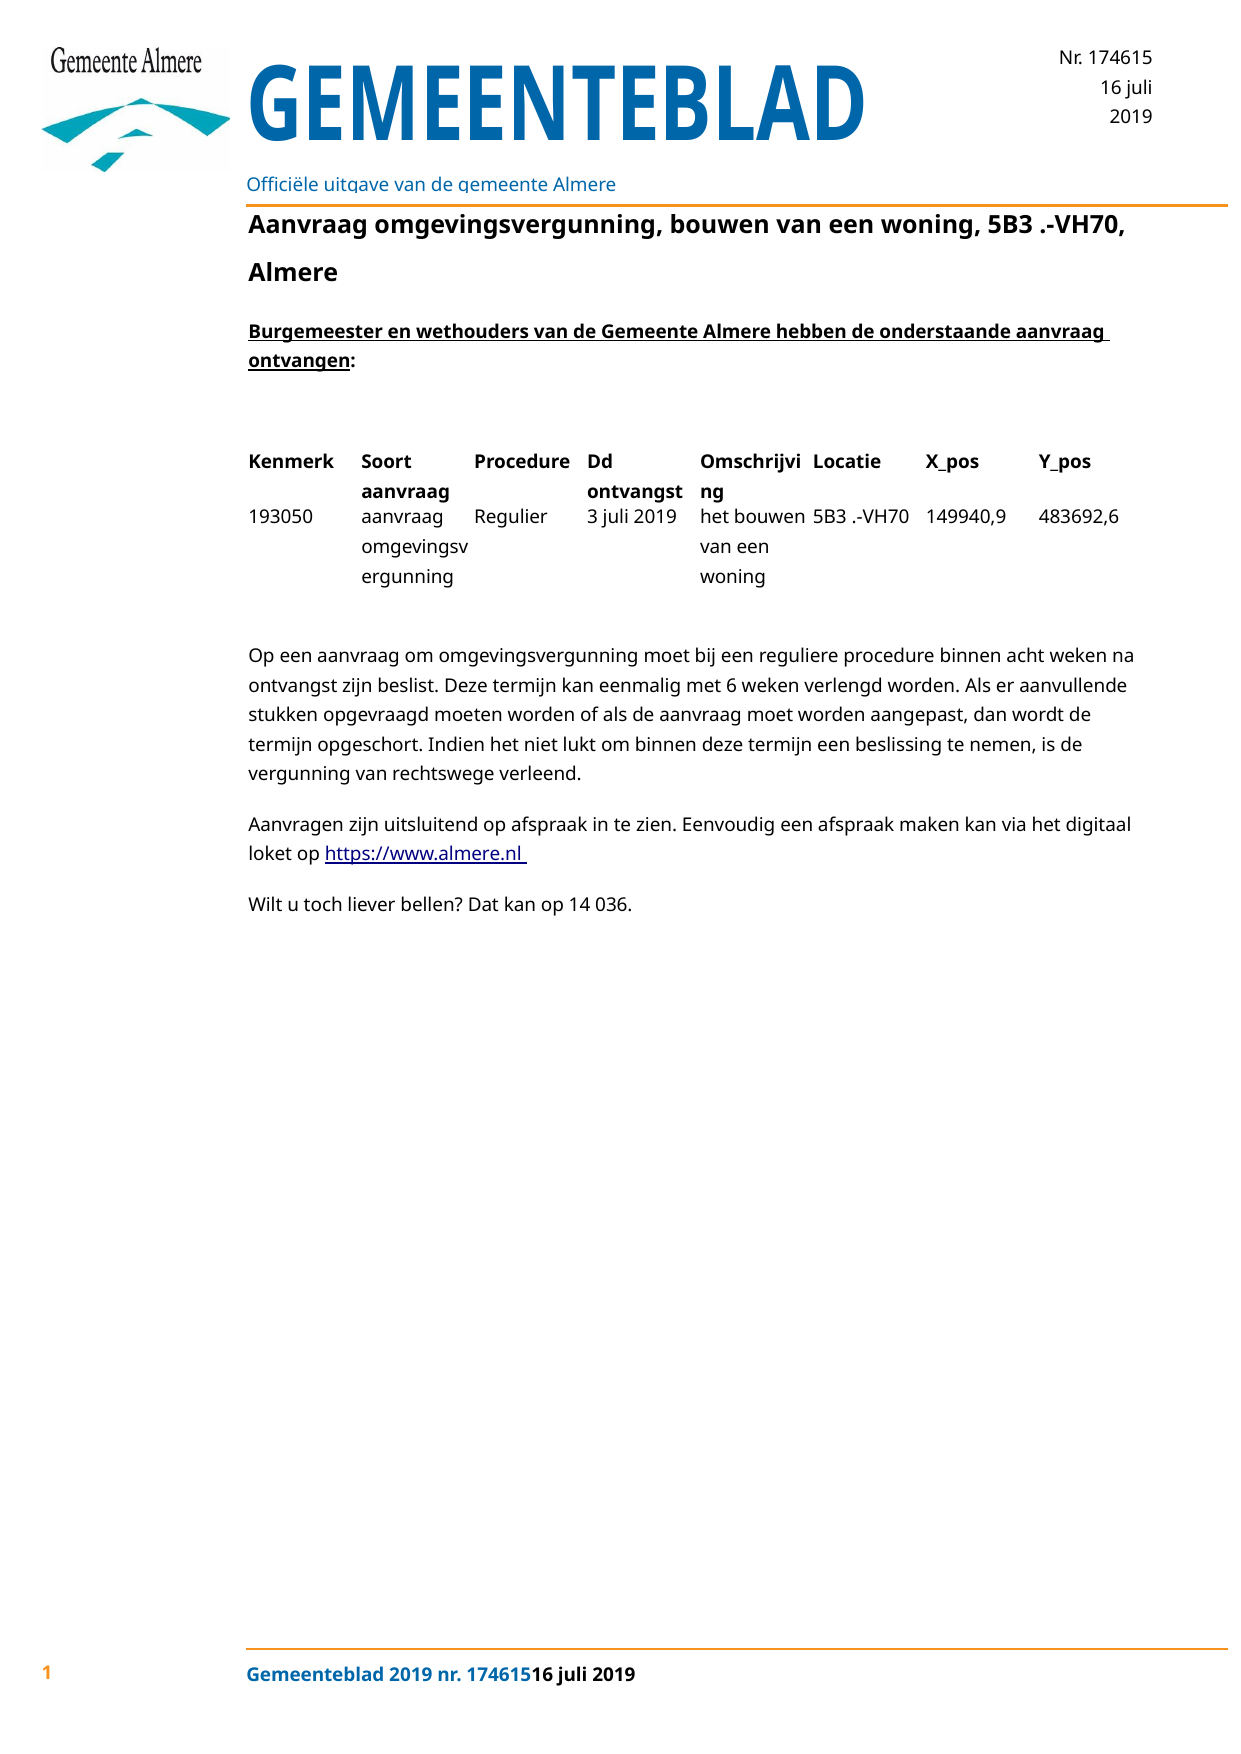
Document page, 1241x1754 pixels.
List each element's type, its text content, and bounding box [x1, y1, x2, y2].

table_cell 483692,6 [1039, 504, 1152, 589]
table_cell 5B3 .-VH70 [813, 504, 926, 589]
text Wilt u toch liever bellen? Dat kan op 14 036. [248, 891, 1152, 917]
text Aanvraag omgevingsvergunning, bouwen van een woning, 5B3 .-VH70, Almere [248, 207, 1152, 288]
table_header Y_pos [1039, 449, 1152, 504]
table_cell 149940,9 [926, 504, 1038, 589]
table_header Dd ontvangst [587, 449, 700, 504]
table_header Locatie [813, 449, 926, 504]
table_header Soort aanvraag [361, 449, 474, 504]
table_header Kenmerk [248, 449, 361, 504]
table_cell 193050 [248, 504, 361, 589]
table_header Omschrijving [700, 449, 813, 504]
text Aanvragen zijn uitsluitend op afspraak in te zien. Eenvoudig een afspraak maken kan via het digitaal loket op https://www.almere.nl [248, 811, 1152, 866]
table_cell aanvraag omgevingsvergunning [361, 504, 474, 589]
table_header Procedure [474, 449, 587, 504]
table_cell Regulier [474, 504, 587, 589]
text Op een aanvraag om omgevingsvergunning moet bij een reguliere procedure binnen acht weken na ontvangst zijn beslist. Deze termijn kan eenmalig met 6 weken verlengd worden. Als er aanvullende stukken opgevraagd moeten worden of als de aanvraag moet worden aangepast, dan wordt de termijn opgeschort. Indien het niet lukt om binnen deze termijn een beslissing te nemen, is de vergunning van rechtswege verleend. [248, 642, 1152, 786]
table_header X_pos [926, 449, 1038, 504]
table_cell 3 juli 2019 [587, 504, 700, 589]
picture [41, 47, 231, 172]
text Burgemeester en wethouders van de Gemeente Almere hebben de onderstaande aanvraag ontvangen: [248, 318, 1152, 373]
table_cell het bouwen van een woning [700, 504, 813, 589]
